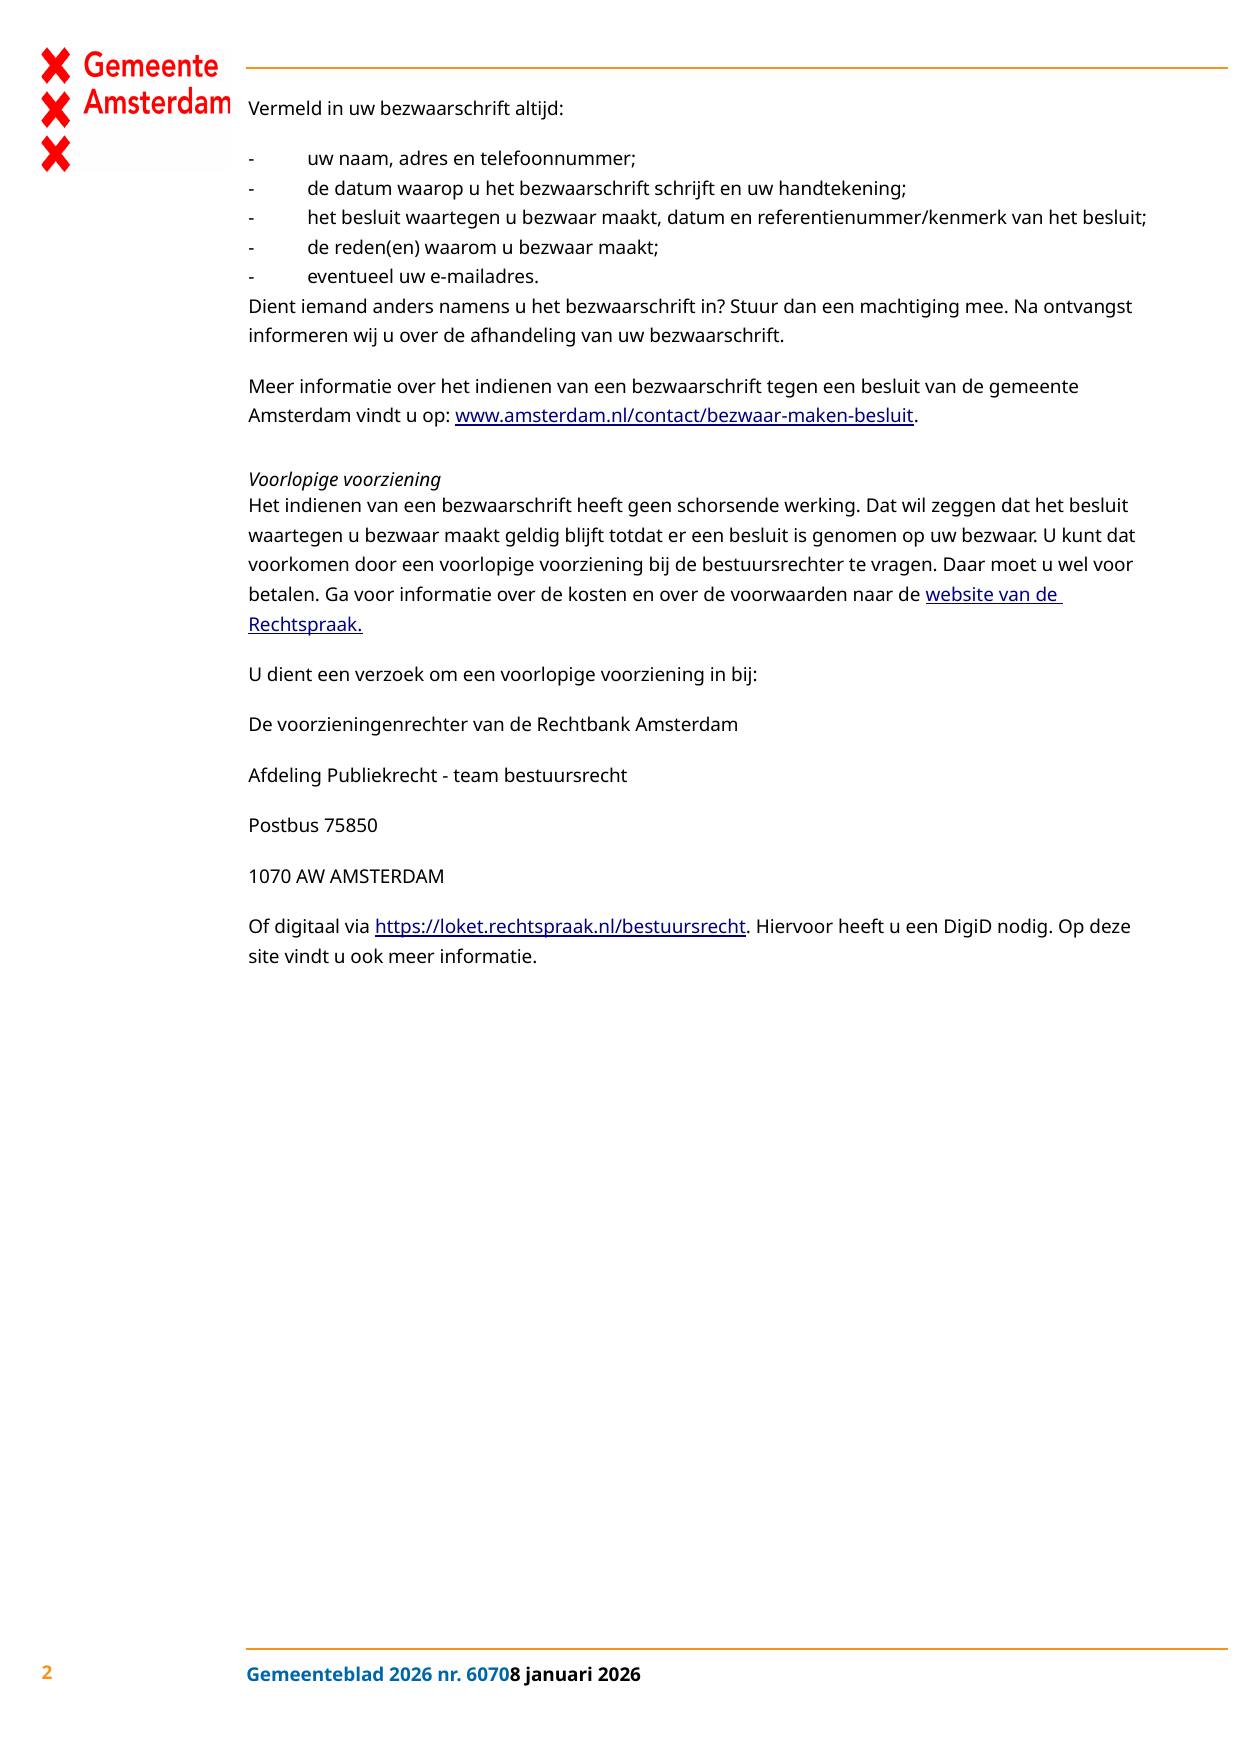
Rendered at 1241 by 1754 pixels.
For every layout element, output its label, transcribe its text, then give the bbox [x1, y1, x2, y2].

text Postbus 75850 [248, 812, 1152, 838]
text De voorzieningenrechter van de Rechtbank Amsterdam [248, 712, 1152, 737]
text Afdeling Publiekrecht - team bestuursrecht [248, 762, 1152, 788]
text Het indienen van een bezwaarschrift heeft geen schorsende werking. Dat wil zeggen dat het besluit waartegen u bezwaar maakt geldig blijft totdat er een besluit is genomen op uw bezwaar. U kunt dat voorkomen door een voorlopige voorziening bij de bestuursrechter te vragen. Daar moet u wel voor betalen. Ga voor informatie over de kosten en over de voorwaarden naar de website van de Rechtspraak. [248, 492, 1152, 636]
text Meer informatie over het indienen van een bezwaarschrift tegen een besluit van de gemeente Amsterdam vindt u op: www.amsterdam.nl/contact/bezwaar-maken-besluit. [248, 373, 1152, 428]
text Vermeld in uw bezwaarschrift altijd: [248, 95, 1152, 121]
list de datum waarop u het bezwaarschrift schrijft en uw handtekening; [248, 175, 1152, 201]
text Dient iemand anders namens u het bezwaarschrift in? Stuur dan een machtiging mee. Na ontvangst informeren wij u over de afhandeling van uw bezwaarschrift. [248, 293, 1152, 348]
text Voorlopige voorziening [248, 467, 1152, 492]
list eventueel uw e-mailadres. [248, 263, 1152, 289]
list uw naam, adres en telefoonnummer; [248, 145, 1152, 171]
list de reden(en) waarom u bezwaar maakt; [248, 234, 1152, 260]
text U dient een verzoek om een voorlopige voorziening in bij: [248, 661, 1152, 687]
text Of digitaal via https://loket.rechtspraak.nl/bestuursrecht. Hiervoor heeft u een DigiD nodig. Op deze site vindt u ook meer informatie. [248, 913, 1152, 968]
list het besluit waartegen u bezwaar maakt, datum en referentienummer/kenmerk van het besluit; [248, 204, 1152, 230]
picture [41, 47, 231, 172]
text 1070 AW AMSTERDAM [248, 863, 1152, 888]
